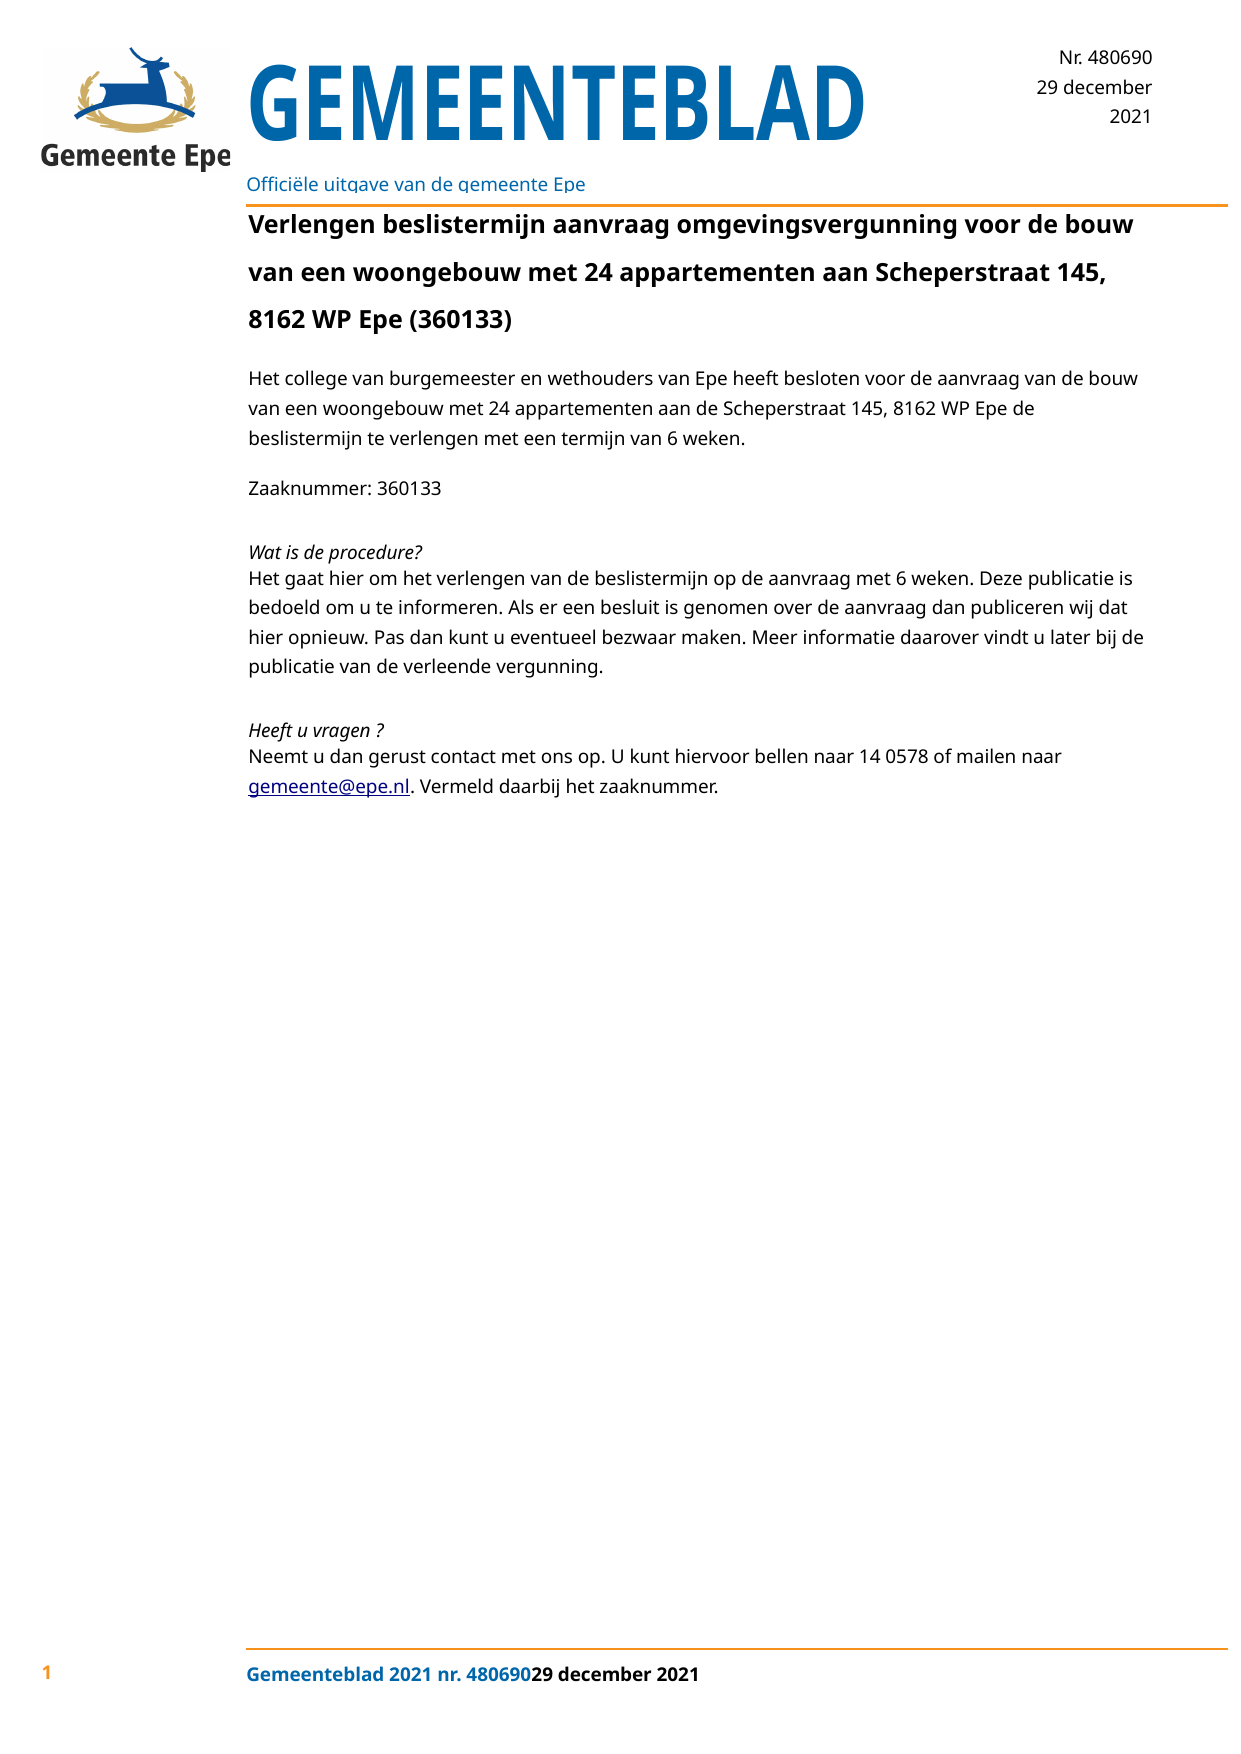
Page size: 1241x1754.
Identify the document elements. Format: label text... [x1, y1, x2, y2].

text Wat is de procedure? [248, 539, 1152, 565]
text Neemt u dan gerust contact met ons op. U kunt hiervoor bellen naar 14 0578 of mailen naar gemeente@epe.nl. Vermeld daarbij het zaaknummer. [248, 743, 1152, 798]
text Het college van burgemeester en wethouders van Epe heeft besloten voor de aanvraag van de bouw van een woongebouw met 24 appartementen aan de Scheperstraat 145, 8162 WP Epe de beslistermijn te verlengen met een termijn van 6 weken. [248, 366, 1152, 450]
text Verlengen beslistermijn aanvraag omgevingsvergunning voor de bouw van een woongebouw met 24 appartementen aan Scheperstraat 145, 8162 WP Epe (360133) [248, 207, 1152, 336]
text Zaaknummer: 360133 [248, 475, 1152, 501]
picture [41, 47, 231, 172]
text Het gaat hier om het verlengen van de beslistermijn op de aanvraag met 6 weken. Deze publicatie is bedoeld om u te informeren. Als er een besluit is genomen over de aanvraag dan publiceren wij dat hier opnieuw. Pas dan kunt u eventueel bezwaar maken. Meer informatie daarover vindt u later bij de publicatie van de verleende vergunning. [248, 565, 1152, 679]
text Heeft u vragen ? [248, 717, 1152, 743]
